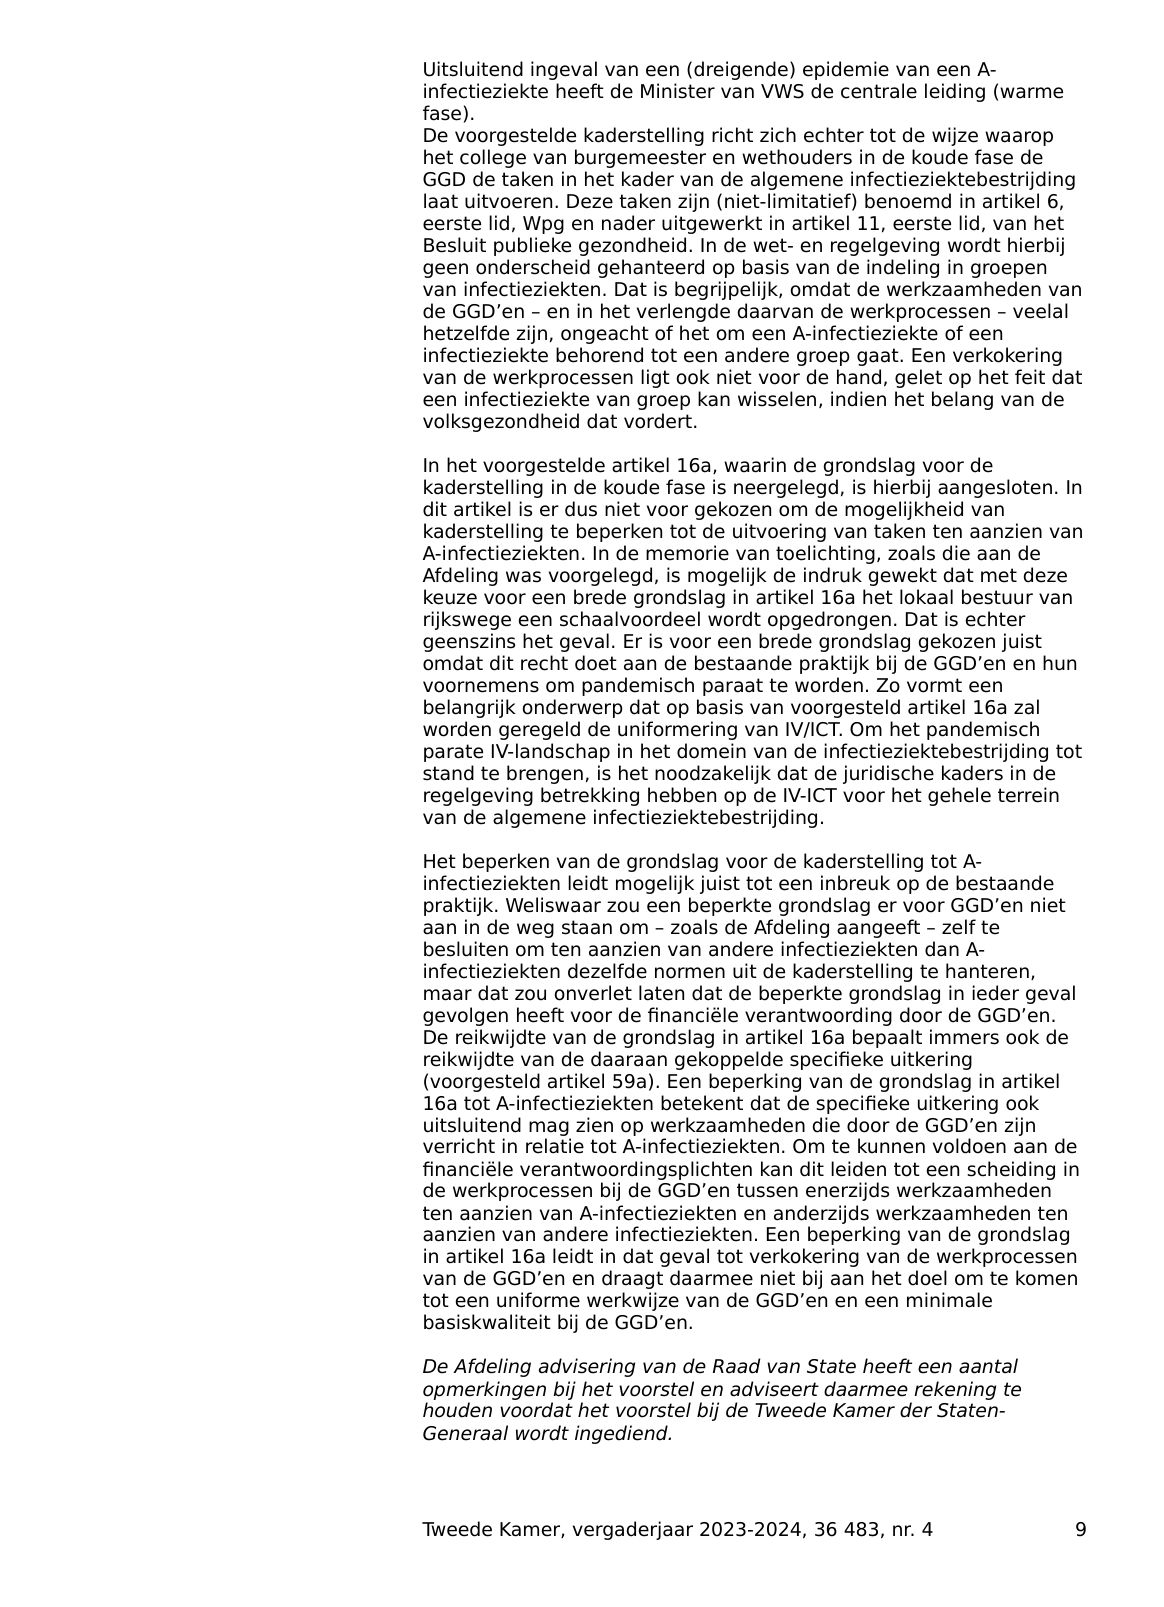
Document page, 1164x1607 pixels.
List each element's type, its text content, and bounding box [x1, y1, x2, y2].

text Het beperken van de grondslag voor de kaderstelling tot A-infectieziekten leidt mogelijk juist tot een inbreuk op de bestaande praktijk. Weliswaar zou een beperkte grondslag er voor GGD’en niet aan in de weg staan om – zoals de Afdeling aangeeft – zelf te besluiten om ten aanzien van andere infectieziekten dan A-infectieziekten dezelfde normen uit de kaderstelling te hanteren, maar dat zou onverlet laten dat de beperkte grondslag in ieder geval gevolgen heeft voor de financiële verantwoording door de GGD’en. De reikwijdte van de grondslag in artikel 16a bepaalt immers ook de reikwijdte van de daaraan gekoppelde specifieke uitkering (voorgesteld artikel 59a). Een beperking van de grondslag in artikel 16a tot A-infectieziekten betekent dat de specifieke uitkering ook uitsluitend mag zien op werkzaamheden die door de GGD’en zijn verricht in relatie tot A-infectieziekten. Om te kunnen voldoen aan de financiële verantwoordingsplichten kan dit leiden tot een scheiding in de werkprocessen bij de GGD’en tussen enerzijds werkzaamheden ten aanzien van A-infectieziekten en anderzijds werkzaamheden ten aanzien van andere infectieziekten. Een beperking van de grondslag in artikel 16a leidt in dat geval tot verkokering van de werkprocessen van de GGD’en en draagt daarmee niet bij aan het doel om te komen tot een uniforme werkwijze van de GGD’en en een minimale basiskwaliteit bij de GGD’en. [422, 851, 1087, 1334]
text De Afdeling advisering van de Raad van State heeft een aantal opmerkingen bij het voorstel en adviseert daarmee rekening te houden voordat het voorstel bij de Tweede Kamer der Staten-Generaal wordt ingediend. [422, 1356, 1087, 1444]
text Uitsluitend ingeval van een (dreigende) epidemie van een A-infectieziekte heeft de Minister van VWS de centrale leiding (warme fase). [422, 59, 1087, 125]
text In het voorgestelde artikel 16a, waarin de grondslag voor de kaderstelling in de koude fase is neergelegd, is hierbij aangesloten. In dit artikel is er dus niet voor gekozen om de mogelijkheid van kaderstelling te beperken tot de uitvoering van taken ten aanzien van A-infectieziekten. In de memorie van toelichting, zoals die aan de Afdeling was voorgelegd, is mogelijk de indruk gewekt dat met deze keuze voor een brede grondslag in artikel 16a het lokaal bestuur van rijkswege een schaalvoordeel wordt opgedrongen. Dat is echter geenszins het geval. Er is voor een brede grondslag gekozen juist omdat dit recht doet aan de bestaande praktijk bij de GGD’en en hun voornemens om pandemisch paraat te worden. Zo vormt een belangrijk onderwerp dat op basis van voorgesteld artikel 16a zal worden geregeld de uniformering van IV/ICT. Om het pandemisch parate IV-landschap in het domein van de infectieziektebestrijding tot stand te brengen, is het noodzakelijk dat de juridische kaders in de regelgeving betrekking hebben op de IV-ICT voor het gehele terrein van de algemene infectieziektebestrijding. [422, 455, 1087, 828]
text De voorgestelde kaderstelling richt zich echter tot de wijze waarop het college van burgemeester en wethouders in de koude fase de GGD de taken in het kader van de algemene infectieziektebestrijding laat uitvoeren. Deze taken zijn (niet-limitatief) benoemd in artikel 6, eerste lid, Wpg en nader uitgewerkt in artikel 11, eerste lid, van het Besluit publieke gezondheid. In de wet- en regelgeving wordt hierbij geen onderscheid gehanteerd op basis van de indeling in groepen van infectieziekten. Dat is begrijpelijk, omdat de werkzaamheden van de GGD’en – en in het verlengde daarvan de werkprocessen – veelal hetzelfde zijn, ongeacht of het om een A-infectieziekte of een infectieziekte behorend tot een andere groep gaat. Een verkokering van de werkprocessen ligt ook niet voor de hand, gelet op het feit dat een infectieziekte van groep kan wisselen, indien het belang van de volksgezondheid dat vordert. [422, 125, 1087, 433]
